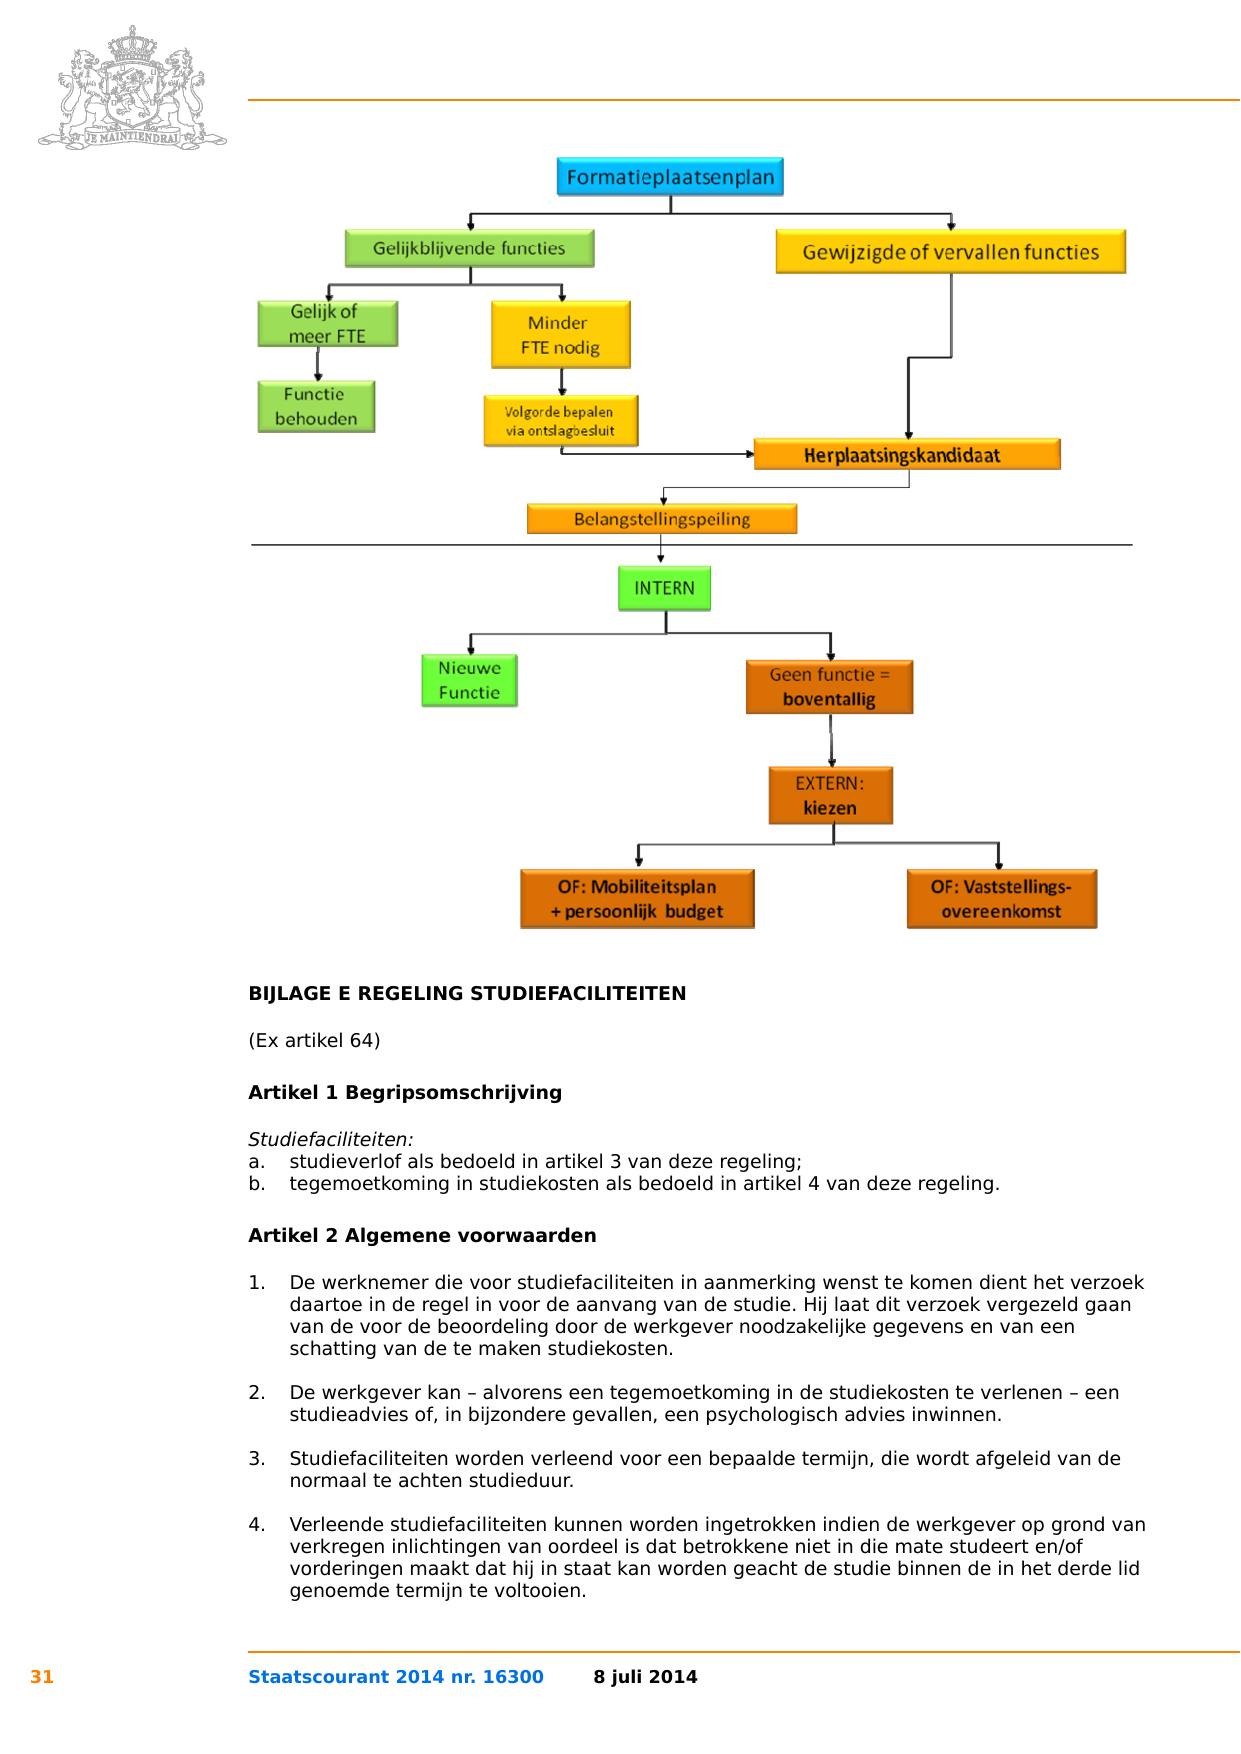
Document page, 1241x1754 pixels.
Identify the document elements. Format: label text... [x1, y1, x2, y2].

text Studiefaciliteiten: [248, 1129, 1163, 1151]
text 3. Studiefaciliteiten worden verleend voor een bepaalde termijn, die wordt afgeleid van de normaal te achten studieduur. [248, 1448, 1163, 1492]
text b. tegemoetkoming in studiekosten als bedoeld in artikel 4 van deze regeling. [248, 1173, 1163, 1195]
subtitle BIJLAGE E REGELING STUDIEFACILITEITEN [248, 983, 1163, 1005]
subtitle Artikel 1 Begripsomschrijving [248, 1082, 1163, 1104]
text a. studieverlof als bedoeld in artikel 3 van deze regeling; [248, 1151, 1163, 1173]
text (Ex artikel 64) [248, 1030, 1163, 1052]
text 1. De werknemer die voor studiefaciliteiten in aanmerking wenst te komen dient het verzoek daartoe in de regel in voor de aanvang van de studie. Hij laat dit verzoek vergezeld gaan van de voor de beoordeling door de werkgever noodzakelijke gegevens en van een schatting van de te maken studiekosten. [248, 1272, 1163, 1360]
picture [248, 151, 1134, 932]
subtitle Artikel 2 Algemene voorwaarden [248, 1225, 1163, 1247]
picture [38, 25, 227, 150]
text 2. De werkgever kan – alvorens een tegemoetkoming in de studiekosten te verlenen – een studieadvies of, in bijzondere gevallen, een psychologisch advies inwinnen. [248, 1382, 1163, 1426]
text 4. Verleende studiefaciliteiten kunnen worden ingetrokken indien de werkgever op grond van verkregen inlichtingen van oordeel is dat betrokkene niet in die mate studeert en/of vorderingen maakt dat hij in staat kan worden geacht de studie binnen de in het derde lid genoemde termijn te voltooien. [248, 1513, 1163, 1601]
